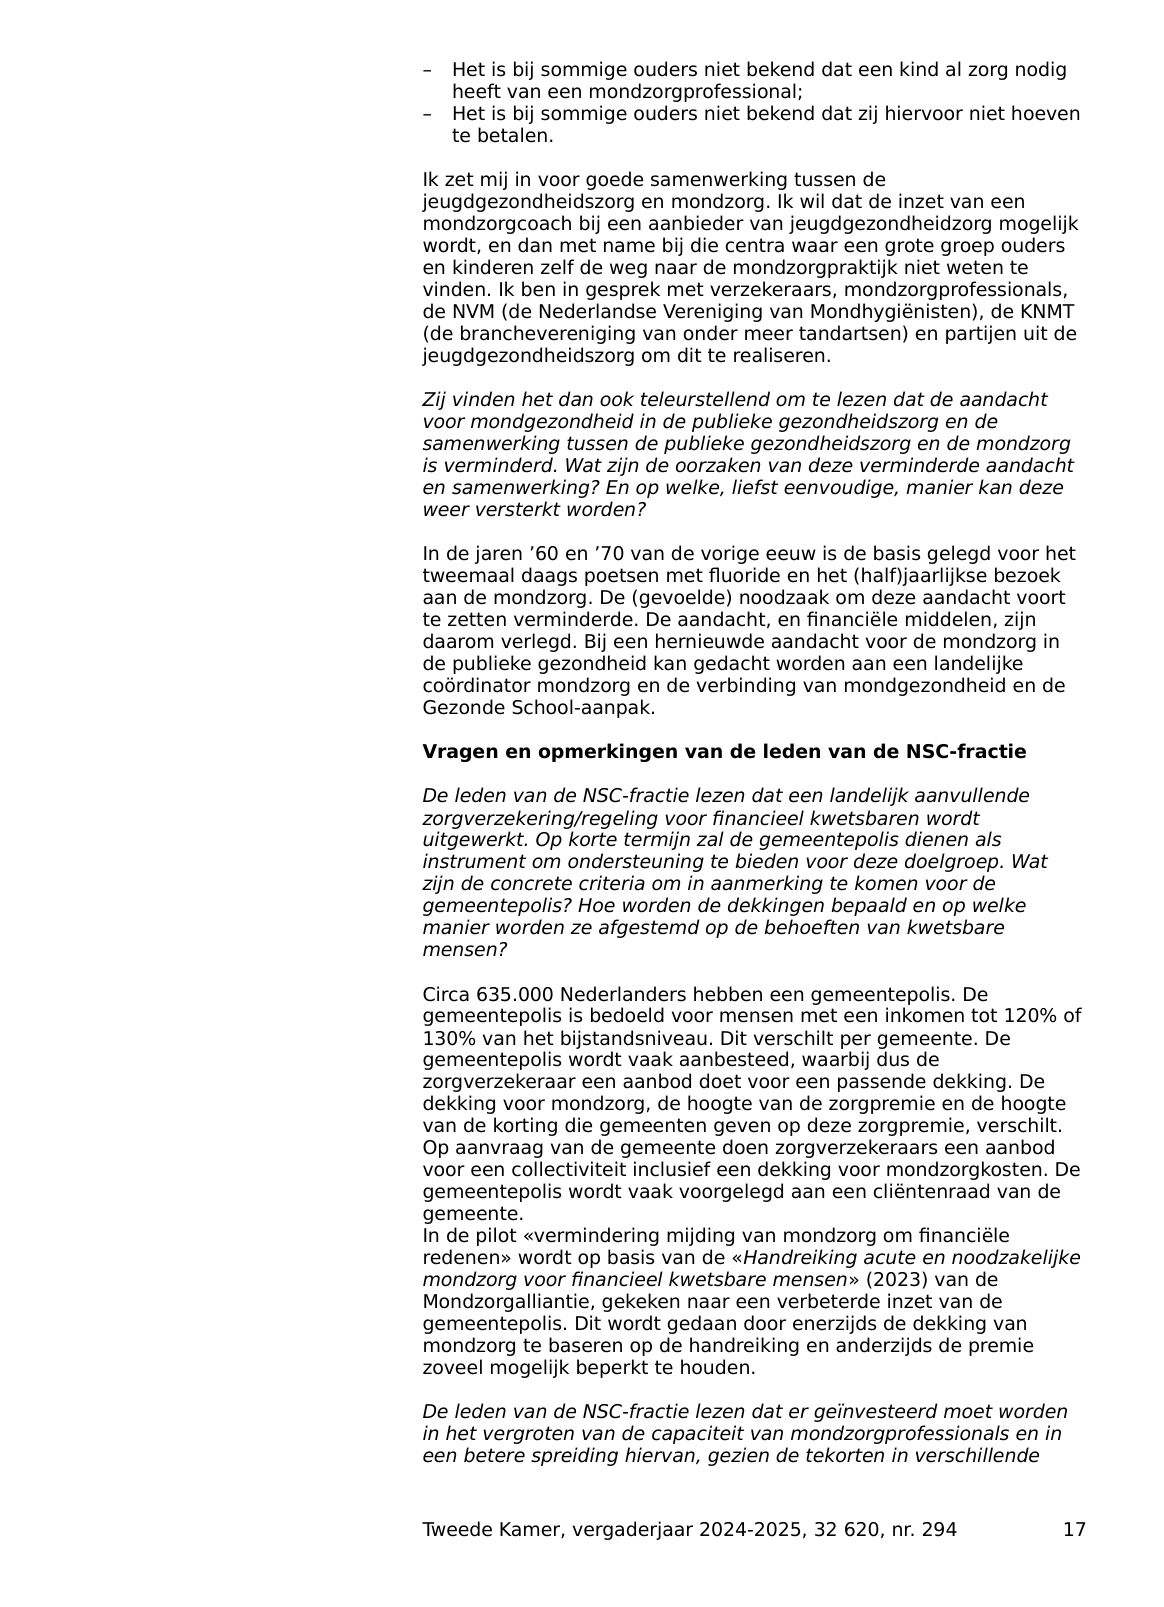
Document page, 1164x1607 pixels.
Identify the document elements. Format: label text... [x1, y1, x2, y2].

text In de pilot «vermindering mijding van mondzorg om financiële redenen» wordt op basis van de «Handreiking acute en noodzakelijke mondzorg voor financieel kwetsbare mensen» (2023) van de Mondzorgalliantie, gekeken naar een verbeterde inzet van de gemeentepolis. Dit wordt gedaan door enerzijds de dekking van mondzorg te baseren op de handreiking en anderzijds de premie zoveel mogelijk beperkt te houden. [422, 1225, 1087, 1379]
text De leden van de NSC-fractie lezen dat er geïnvesteerd moet worden in het vergroten van de capaciteit van mondzorgprofessionals en in een betere spreiding hiervan, gezien de tekorten in verschillende [422, 1401, 1087, 1467]
text Ik zet mij in voor goede samenwerking tussen de jeugdgezondheidszorg en mondzorg. Ik wil dat de inzet van een mondzorgcoach bij een aanbieder van jeugdgezondheidzorg mogelijk wordt, en dan met name bij die centra waar een grote groep ouders en kinderen zelf de weg naar de mondzorgpraktijk niet weten te vinden. Ik ben in gesprek met verzekeraars, mondzorgprofessionals, de NVM (de Nederlandse Vereniging van Mondhygiënisten), de KNMT (de branchevereniging van onder meer tandartsen) en partijen uit de jeugdgezondheidszorg om dit te realiseren. [422, 169, 1087, 367]
subtitle Vragen en opmerkingen van de leden van de NSC-fractie [422, 741, 1087, 763]
text Circa 635.000 Nederlanders hebben een gemeentepolis. De gemeentepolis is bedoeld voor mensen met een inkomen tot 120% of 130% van het bijstandsniveau. Dit verschilt per gemeente. De gemeentepolis wordt vaak aanbesteed, waarbij dus de zorgverzekeraar een aanbod doet voor een passende dekking. De dekking voor mondzorg, de hoogte van de zorgpremie en de hoogte van de korting die gemeenten geven op deze zorgpremie, verschilt. Op aanvraag van de gemeente doen zorgverzekeraars een aanbod voor een collectiviteit inclusief een dekking voor mondzorgkosten. De gemeentepolis wordt vaak voorgelegd aan een cliëntenraad van de gemeente. [422, 983, 1087, 1225]
text Zij vinden het dan ook teleurstellend om te lezen dat de aandacht voor mondgezondheid in de publieke gezondheidszorg en de samenwerking tussen de publieke gezondheidszorg en de mondzorg is verminderd. Wat zijn de oorzaken van deze verminderde aandacht en samenwerking? En op welke, liefst eenvoudige, manier kan deze weer versterkt worden? [422, 389, 1087, 521]
text In de jaren ’60 en ’70 van de vorige eeuw is de basis gelegd voor het tweemaal daags poetsen met fluoride en het (half)jaarlijkse bezoek aan de mondzorg. De (gevoelde) noodzaak om deze aandacht voort te zetten verminderde. De aandacht, en financiële middelen, zijn daarom verlegd. Bij een hernieuwde aandacht voor de mondzorg in de publieke gezondheid kan gedacht worden aan een landelijke coördinator mondzorg en de verbinding van mondgezondheid en de Gezonde School-aanpak. [422, 543, 1087, 719]
text – Het is bij sommige ouders niet bekend dat zij hiervoor niet hoeven te betalen. [422, 103, 1087, 147]
text De leden van de NSC-fractie lezen dat een landelijk aanvullende zorgverzekering/regeling voor financieel kwetsbaren wordt uitgewerkt. Op korte termijn zal de gemeentepolis dienen als instrument om ondersteuning te bieden voor deze doelgroep. Wat zijn de concrete criteria om in aanmerking te komen voor de gemeentepolis? Hoe worden de dekkingen bepaald en op welke manier worden ze afgestemd op de behoeften van kwetsbare mensen? [422, 785, 1087, 961]
text – Het is bij sommige ouders niet bekend dat een kind al zorg nodig heeft van een mondzorgprofessional; [422, 59, 1087, 103]
